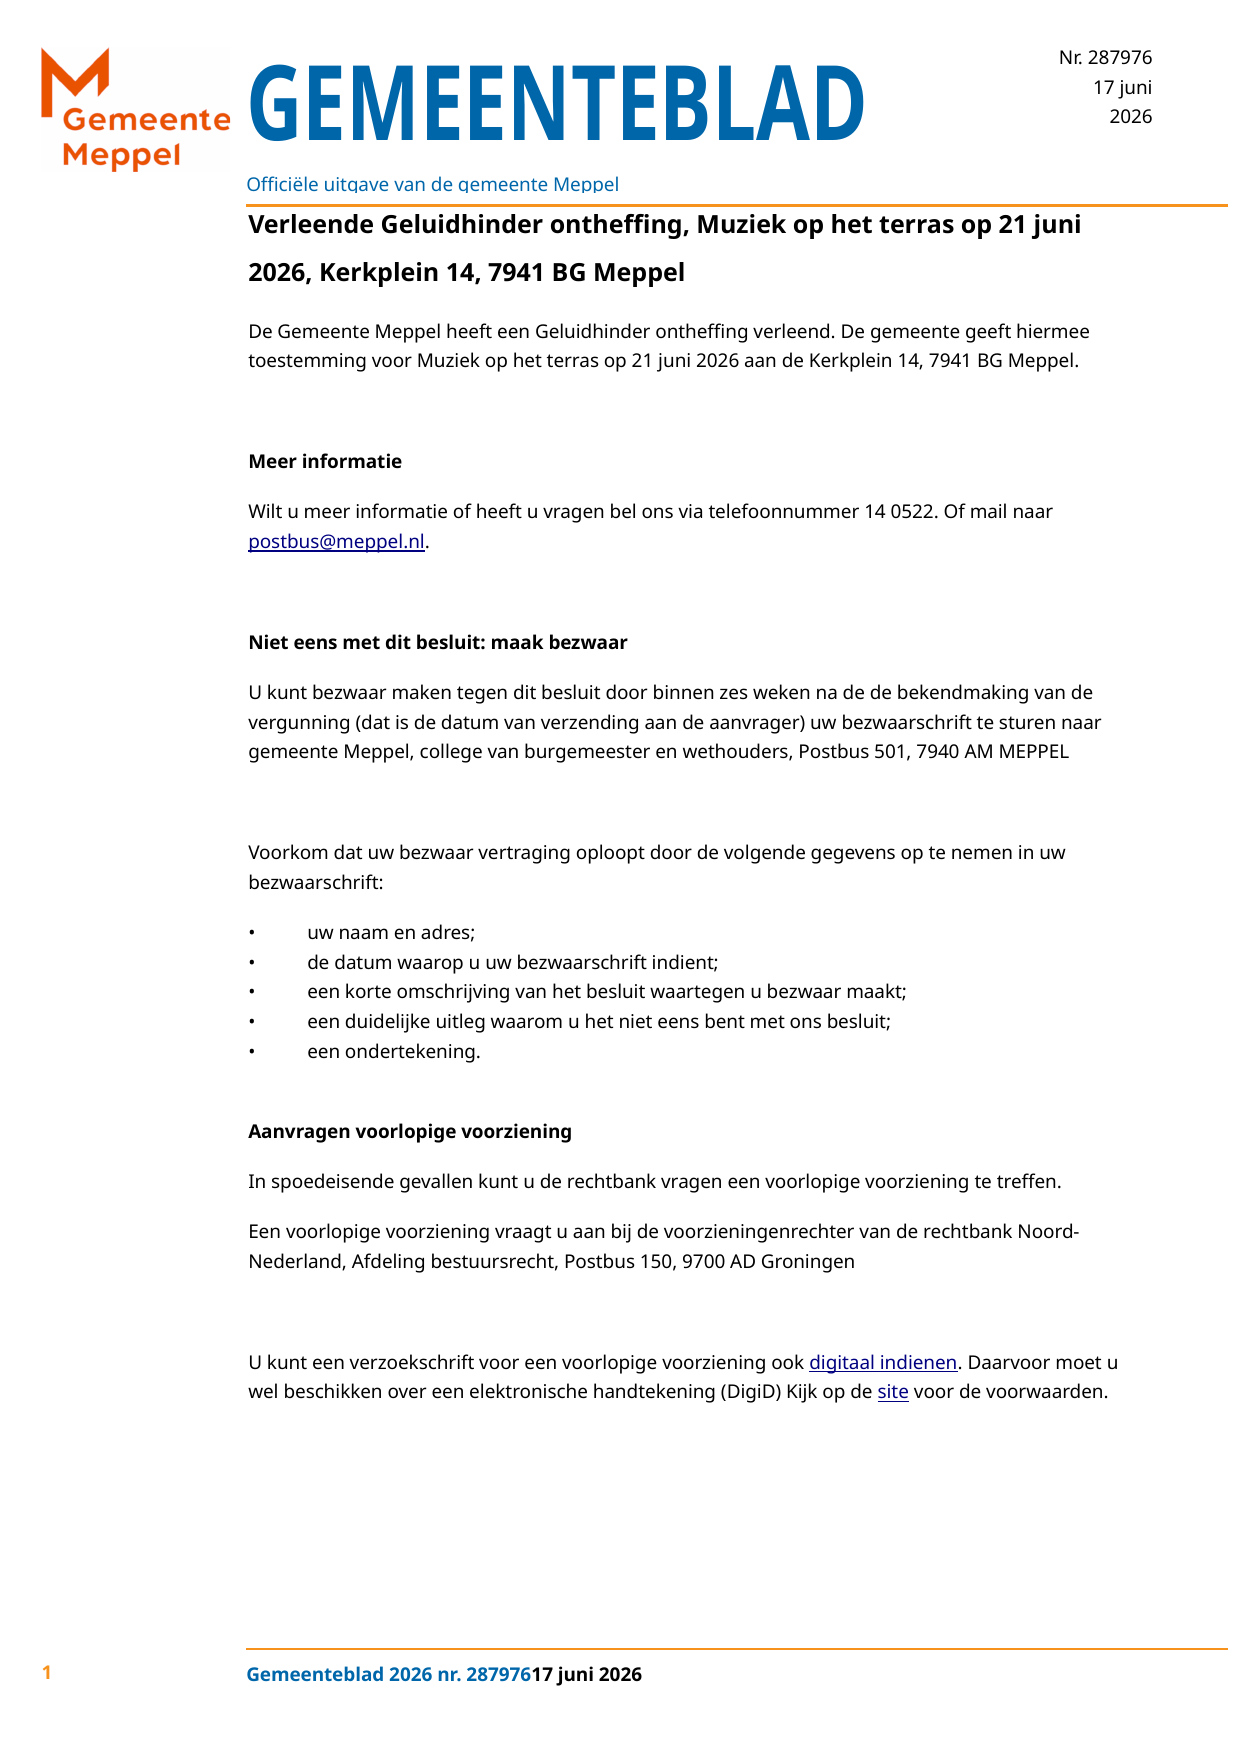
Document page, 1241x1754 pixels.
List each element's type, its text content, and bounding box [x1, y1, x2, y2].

text Verleende Geluidhinder ontheffing, Muziek op het terras op 21 juni 2026, Kerkplein 14, 7941 BG Meppel [248, 207, 1152, 288]
list een duidelijke uitleg waarom u het niet eens bent met ons besluit; [248, 1008, 1152, 1034]
text Aanvragen voorlopige voorziening [248, 1118, 1152, 1144]
list de datum waarop u uw bezwaarschrift indient; [248, 949, 1152, 975]
list uw naam en adres; [248, 919, 1152, 945]
picture [41, 47, 231, 172]
text Niet eens met dit besluit: maak bezwaar [248, 629, 1152, 655]
text De Gemeente Meppel heeft een Geluidhinder ontheffing verleend. De gemeente geeft hiermee toestemming voor Muziek op het terras op 21 juni 2026 aan de Kerkplein 14, 7941 BG Meppel. [248, 318, 1152, 373]
text U kunt een verzoekschrift voor een voorlopige voorziening ook digitaal indienen. Daarvoor moet u wel beschikken over een elektronische handtekening (DigiD) Kijk op de site voor de voorwaarden. [248, 1349, 1152, 1404]
text Meer informatie [248, 448, 1152, 474]
list een korte omschrijving van het besluit waartegen u bezwaar maakt; [248, 979, 1152, 1004]
text U kunt bezwaar maken tegen dit besluit door binnen zes weken na de de bekendmaking van de vergunning (dat is de datum van verzending aan de aanvrager) uw bezwaarschrift te sturen naar gemeente Meppel, college van burgemeester en wethouders, Postbus 501, 7940 AM MEPPEL [248, 679, 1152, 764]
text In spoedeisende gevallen kunt u de rechtbank vragen een voorlopige voorziening te treffen. [248, 1168, 1152, 1194]
text Een voorlopige voorziening vraagt u aan bij de voorzieningenrechter van de rechtbank Noord-Nederland, Afdeling bestuursrecht, Postbus 150, 9700 AD Groningen [248, 1219, 1152, 1274]
text Wilt u meer informatie of heeft u vragen bel ons via telefoonnummer 14 0522. Of mail naar postbus@meppel.nl. [248, 499, 1152, 554]
text Voorkom dat uw bezwaar vertraging oploopt door de volgende gegevens op te nemen in uw bezwaarschrift: [248, 839, 1152, 895]
list een ondertekening. [248, 1038, 1152, 1064]
